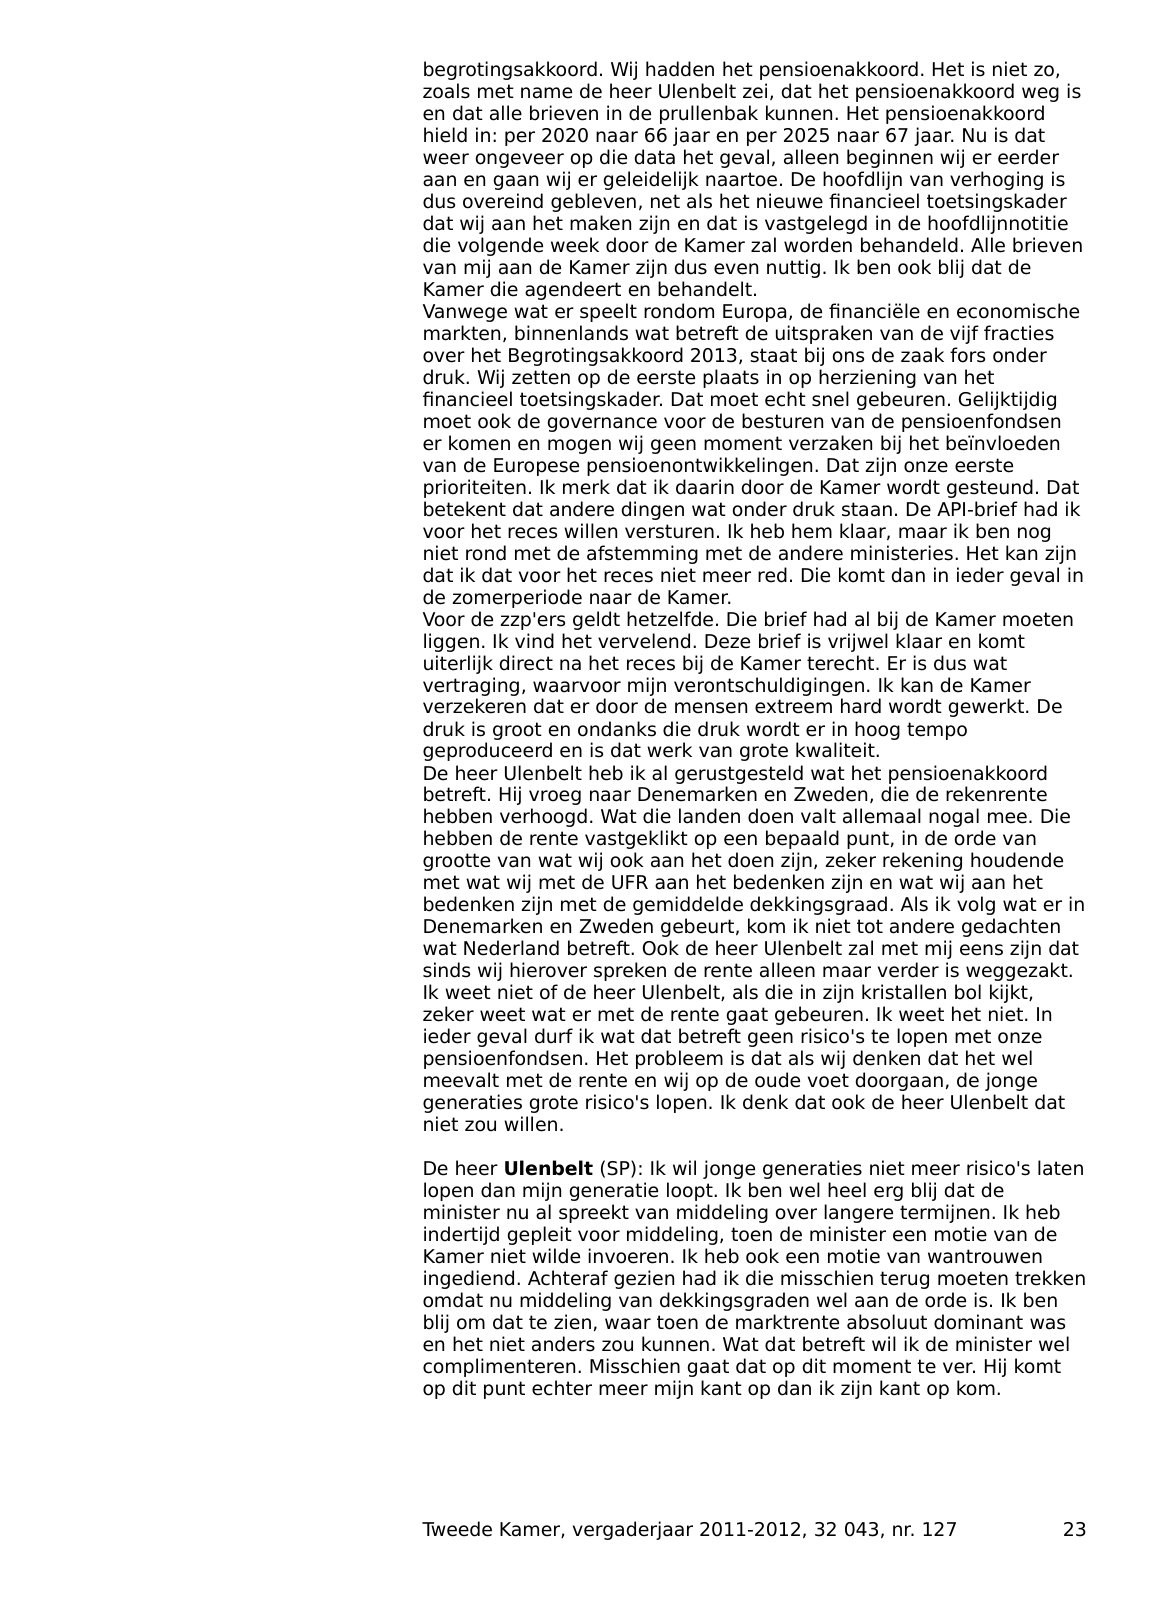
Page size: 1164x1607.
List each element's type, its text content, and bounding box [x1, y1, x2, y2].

text Voor de zzp'ers geldt hetzelfde. Die brief had al bij de Kamer moeten liggen. Ik vind het vervelend. Deze brief is vrijwel klaar en komt uiterlijk direct na het reces bij de Kamer terecht. Er is dus wat vertraging, waarvoor mijn verontschuldigingen. Ik kan de Kamer verzekeren dat er door de mensen extreem hard wordt gewerkt. De druk is groot en ondanks die druk wordt er in hoog tempo geproduceerd en is dat werk van grote kwaliteit. [422, 608, 1087, 762]
text Vanwege wat er speelt rondom Europa, de financiële en economische markten, binnenlands wat betreft de uitspraken van de vijf fracties over het Begrotingsakkoord 2013, staat bij ons de zaak fors onder druk. Wij zetten op de eerste plaats in op herziening van het financieel toetsingskader. Dat moet echt snel gebeuren. Gelijktijdig moet ook de governance voor de besturen van de pensioenfondsen er komen en mogen wij geen moment verzaken bij het beïnvloeden van de Europese pensioenontwikkelingen. Dat zijn onze eerste prioriteiten. Ik merk dat ik daarin door de Kamer wordt gesteund. Dat betekent dat andere dingen wat onder druk staan. De API-brief had ik voor het reces willen versturen. Ik heb hem klaar, maar ik ben nog niet rond met de afstemming met de andere ministeries. Het kan zijn dat ik dat voor het reces niet meer red. Die komt dan in ieder geval in de zomerperiode naar de Kamer. [422, 301, 1087, 608]
text begrotingsakkoord. Wij hadden het pensioenakkoord. Het is niet zo, zoals met name de heer Ulenbelt zei, dat het pensioenakkoord weg is en dat alle brieven in de prullenbak kunnen. Het pensioenakkoord hield in: per 2020 naar 66 jaar en per 2025 naar 67 jaar. Nu is dat weer ongeveer op die data het geval, alleen beginnen wij er eerder aan en gaan wij er geleidelijk naartoe. De hoofdlijn van verhoging is dus overeind gebleven, net als het nieuwe financieel toetsingskader dat wij aan het maken zijn en dat is vastgelegd in de hoofdlijnnotitie die volgende week door de Kamer zal worden behandeld. Alle brieven van mij aan de Kamer zijn dus even nuttig. Ik ben ook blij dat de Kamer die agendeert en behandelt. [422, 59, 1087, 301]
text De heer Ulenbelt (SP): Ik wil jonge generaties niet meer risico's laten lopen dan mijn generatie loopt. Ik ben wel heel erg blij dat de minister nu al spreekt van middeling over langere termijnen. Ik heb indertijd gepleit voor middeling, toen de minister een motie van de Kamer niet wilde invoeren. Ik heb ook een motie van wantrouwen ingediend. Achteraf gezien had ik die misschien terug moeten trekken omdat nu middeling van dekkingsgraden wel aan de orde is. Ik ben blij om dat te zien, waar toen de marktrente absoluut dominant was en het niet anders zou kunnen. Wat dat betreft wil ik de minister wel complimenteren. Misschien gaat dat op dit moment te ver. Hij komt op dit punt echter meer mijn kant op dan ik zijn kant op kom. [422, 1158, 1087, 1400]
text De heer Ulenbelt heb ik al gerustgesteld wat het pensioenakkoord betreft. Hij vroeg naar Denemarken en Zweden, die de rekenrente hebben verhoogd. Wat die landen doen valt allemaal nogal mee. Die hebben de rente vastgeklikt op een bepaald punt, in de orde van grootte van wat wij ook aan het doen zijn, zeker rekening houdende met wat wij met de UFR aan het bedenken zijn en wat wij aan het bedenken zijn met de gemiddelde dekkingsgraad. Als ik volg wat er in Denemarken en Zweden gebeurt, kom ik niet tot andere gedachten wat Nederland betreft. Ook de heer Ulenbelt zal met mij eens zijn dat sinds wij hierover spreken de rente alleen maar verder is weggezakt. Ik weet niet of de heer Ulenbelt, als die in zijn kristallen bol kijkt, zeker weet wat er met de rente gaat gebeuren. Ik weet het niet. In ieder geval durf ik wat dat betreft geen risico's te lopen met onze pensioenfondsen. Het probleem is dat als wij denken dat het wel meevalt met de rente en wij op de oude voet doorgaan, de jonge generaties grote risico's lopen. Ik denk dat ook de heer Ulenbelt dat niet zou willen. [422, 762, 1087, 1136]
